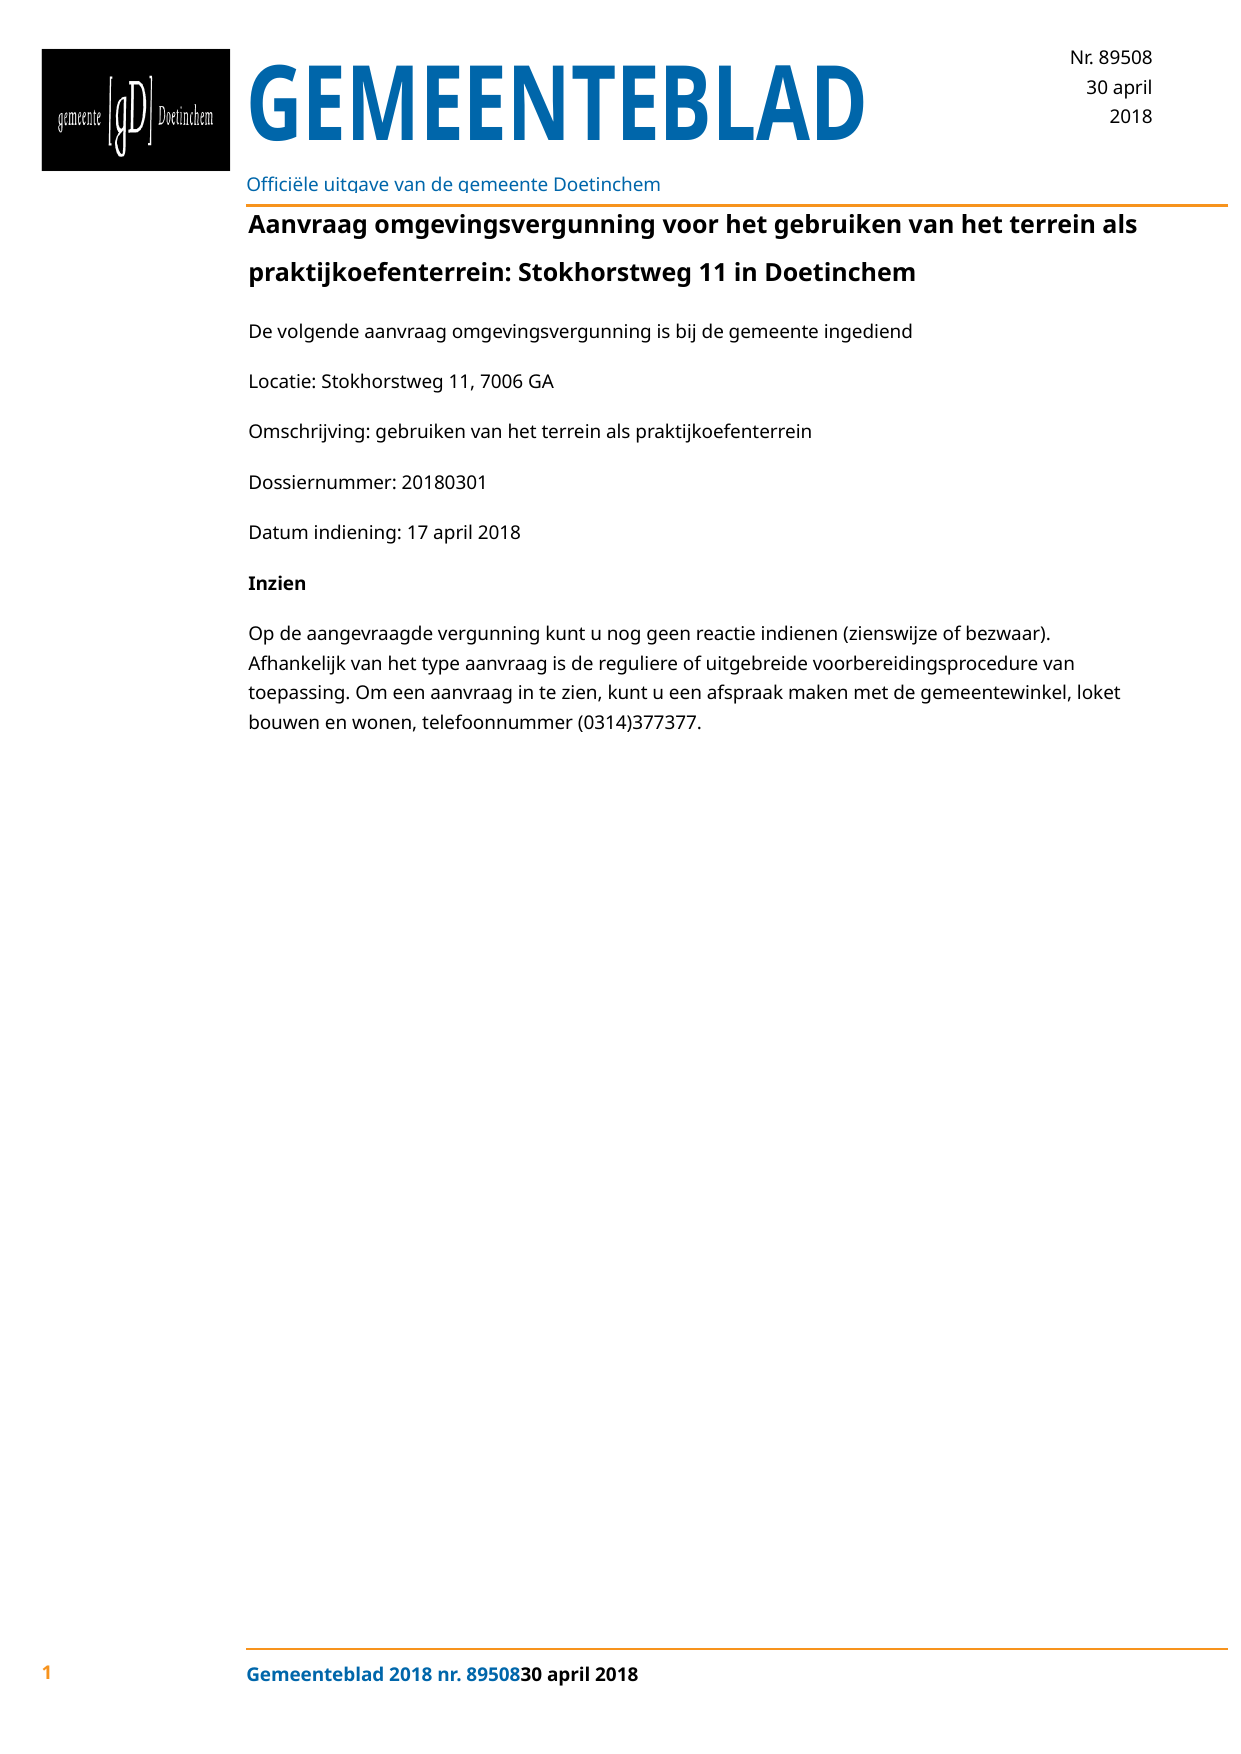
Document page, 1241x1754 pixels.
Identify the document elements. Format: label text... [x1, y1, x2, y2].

text Inzien [248, 570, 1152, 596]
text Op de aangevraagde vergunning kunt u nog geen reactie indienen (zienswijze of bezwaar). Afhankelijk van het type aanvraag is de reguliere of uitgebreide voorbereidingsprocedure van toepassing. Om een aanvraag in te zien, kunt u een afspraak maken met de gemeentewinkel, loket bouwen en wonen, telefoonnummer (0314)377377. [248, 620, 1152, 735]
text Datum indiening: 17 april 2018 [248, 519, 1152, 545]
text Locatie: Stokhorstweg 11, 7006 GA [248, 368, 1152, 394]
picture [41, 47, 231, 172]
text De volgende aanvraag omgevingsvergunning is bij de gemeente ingediend [248, 318, 1152, 344]
text Dossiernummer: 20180301 [248, 469, 1152, 495]
text Omschrijving: gebruiken van het terrein als praktijkoefenterrein [248, 419, 1152, 444]
text Aanvraag omgevingsvergunning voor het gebruiken van het terrein als praktijkoefenterrein: Stokhorstweg 11 in Doetinchem [248, 207, 1152, 288]
